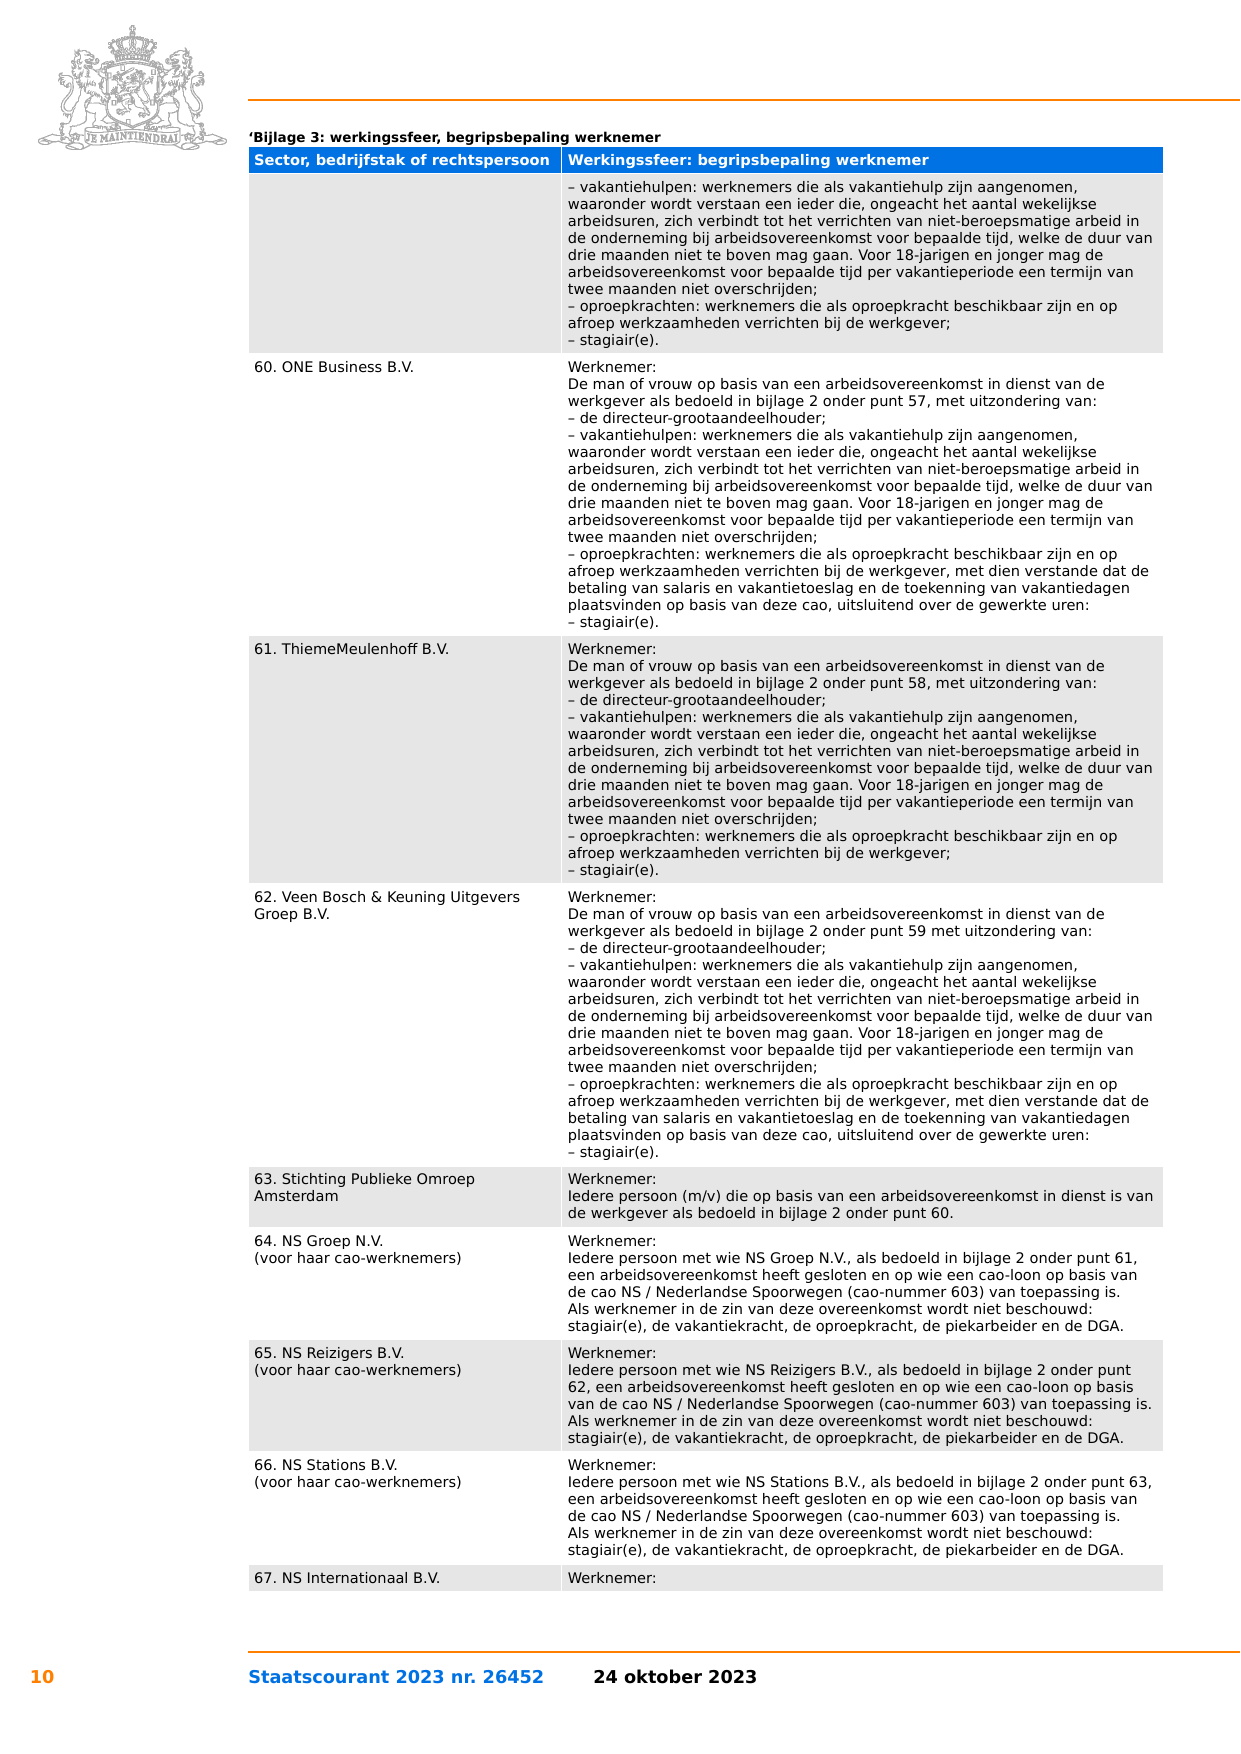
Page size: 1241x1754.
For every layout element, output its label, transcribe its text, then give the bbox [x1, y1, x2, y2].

table_cell Werknemer: De man of vrouw op basis van een arbeidsovereenkomst in dienst van de werkgever als bedoeld in bijlage 2 onder punt 59 met uitzondering van: – de directeur-grootaandeelhouder; – vakantiehulpen: werknemers die als vakantiehulp zijn aangenomen, waaronder wordt verstaan een ieder die, ongeacht het aantal wekelijkse arbeidsuren, zich verbindt tot het verrichten van niet-beroepsmatige arbeid in de onderneming bij arbeidsovereenkomst voor bepaalde tijd, welke de duur van drie maanden niet te boven mag gaan. Voor 18-jarigen en jonger mag de arbeidsovereenkomst voor bepaalde tijd per vakantieperiode een termijn van twee maanden niet overschrijden; – oproepkrachten: werknemers die als oproepkracht beschikbaar zijn en op afroep werkzaamheden verrichten bij de werkgever, met dien verstande dat de betaling van salaris en vakantietoeslag en de toekenning van vakantiedagen plaatsvinden op basis van deze cao, uitsluitend over de gewerkte uren: – stagiair(e). [562, 885, 1163, 1166]
table_cell 67. NS Internationaal B.V. [249, 1565, 561, 1591]
table_cell Werknemer: Iedere persoon met wie NS Groep N.V., als bedoeld in bijlage 2 onder punt 61, een arbeidsovereenkomst heeft gesloten en op wie een cao-loon op basis van de cao NS / Nederlandse Spoorwegen (cao-nummer 603) van toepassing is. Als werknemer in de zin van deze overeenkomst wordt niet beschouwd: stagiair(e), de vakantiekracht, de oproepkracht, de piekarbeider en de DGA. [562, 1228, 1163, 1339]
table_cell [249, 174, 561, 353]
table_cell 61. ThiemeMeulenhoff B.V. [249, 636, 561, 883]
picture [38, 25, 227, 150]
table_cell – vakantiehulpen: werknemers die als vakantiehulp zijn aangenomen, waaronder wordt verstaan een ieder die, ongeacht het aantal wekelijkse arbeidsuren, zich verbindt tot het verrichten van niet-beroepsmatige arbeid in de onderneming bij arbeidsovereenkomst voor bepaalde tijd, welke de duur van drie maanden niet te boven mag gaan. Voor 18-jarigen en jonger mag de arbeidsovereenkomst voor bepaalde tijd per vakantieperiode een termijn van twee maanden niet overschrijden; – oproepkrachten: werknemers die als oproepkracht beschikbaar zijn en op afroep werkzaamheden verrichten bij de werkgever; – stagiair(e). [562, 174, 1163, 353]
table_cell Sector, bedrijfstak of rechtspersoon [249, 147, 561, 173]
table_cell Werknemer: Iedere persoon met wie NS Stations B.V., als bedoeld in bijlage 2 onder punt 63, een arbeidsovereenkomst heeft gesloten en op wie een cao-loon op basis van de cao NS / Nederlandse Spoorwegen (cao-nummer 603) van toepassing is. Als werknemer in de zin van deze overeenkomst wordt niet beschouwd: stagiair(e), de vakantiekracht, de oproepkracht, de piekarbeider en de DGA. [562, 1453, 1163, 1564]
table_cell Werkingssfeer: begripsbepaling werknemer [562, 147, 1163, 173]
table_cell Werknemer: De man of vrouw op basis van een arbeidsovereenkomst in dienst van de werkgever als bedoeld in bijlage 2 onder punt 57, met uitzondering van: – de directeur-grootaandeelhouder; – vakantiehulpen: werknemers die als vakantiehulp zijn aangenomen, waaronder wordt verstaan een ieder die, ongeacht het aantal wekelijkse arbeidsuren, zich verbindt tot het verrichten van niet-beroepsmatige arbeid in de onderneming bij arbeidsovereenkomst voor bepaalde tijd, welke de duur van drie maanden niet te boven mag gaan. Voor 18-jarigen en jonger mag de arbeidsovereenkomst voor bepaalde tijd per vakantieperiode een termijn van twee maanden niet overschrijden; – oproepkrachten: werknemers die als oproepkracht beschikbaar zijn en op afroep werkzaamheden verrichten bij de werkgever, met dien verstande dat de betaling van salaris en vakantietoeslag en de toekenning van vakantiedagen plaatsvinden op basis van deze cao, uitsluitend over de gewerkte uren: – stagiair(e). [562, 354, 1163, 635]
table_cell 65. NS Reizigers B.V. (voor haar cao-werknemers) [249, 1340, 561, 1451]
table_cell Werknemer: De man of vrouw op basis van een arbeidsovereenkomst in dienst van de werkgever als bedoeld in bijlage 2 onder punt 58, met uitzondering van: – de directeur-grootaandeelhouder; – vakantiehulpen: werknemers die als vakantiehulp zijn aangenomen, waaronder wordt verstaan een ieder die, ongeacht het aantal wekelijkse arbeidsuren, zich verbindt tot het verrichten van niet-beroepsmatige arbeid in de onderneming bij arbeidsovereenkomst voor bepaalde tijd, welke de duur van drie maanden niet te boven mag gaan. Voor 18-jarigen en jonger mag de arbeidsovereenkomst voor bepaalde tijd per vakantieperiode een termijn van twee maanden niet overschrijden; – oproepkrachten: werknemers die als oproepkracht beschikbaar zijn en op afroep werkzaamheden verrichten bij de werkgever; – stagiair(e). [562, 636, 1163, 883]
table_cell 60. ONE Business B.V. [249, 354, 561, 635]
table_cell Werknemer: Iedere persoon met wie NS Reizigers B.V., als bedoeld in bijlage 2 onder punt 62, een arbeidsovereenkomst heeft gesloten en op wie een cao-loon op basis van de cao NS / Nederlandse Spoorwegen (cao-nummer 603) van toepassing is. Als werknemer in de zin van deze overeenkomst wordt niet beschouwd: stagiair(e), de vakantiekracht, de oproepkracht, de piekarbeider en de DGA. [562, 1340, 1163, 1451]
table_cell Werknemer: Iedere persoon (m/v) die op basis van een arbeidsovereenkomst in dienst is van de werkgever als bedoeld in bijlage 2 onder punt 60. [562, 1167, 1163, 1227]
table_cell Werknemer: [562, 1565, 1163, 1591]
table_cell 62. Veen Bosch & Keuning Uitgevers Groep B.V. [249, 885, 561, 1166]
table_cell 64. NS Groep N.V. (voor haar cao-werknemers) [249, 1228, 561, 1339]
table_cell 63. Stichting Publieke Omroep Amsterdam [249, 1167, 561, 1227]
table_header ‘Bijlage 3: werkingssfeer, begripsbepaling werknemer [248, 130, 1163, 146]
table_cell 66. NS Stations B.V. (voor haar cao-werknemers) [249, 1453, 561, 1564]
